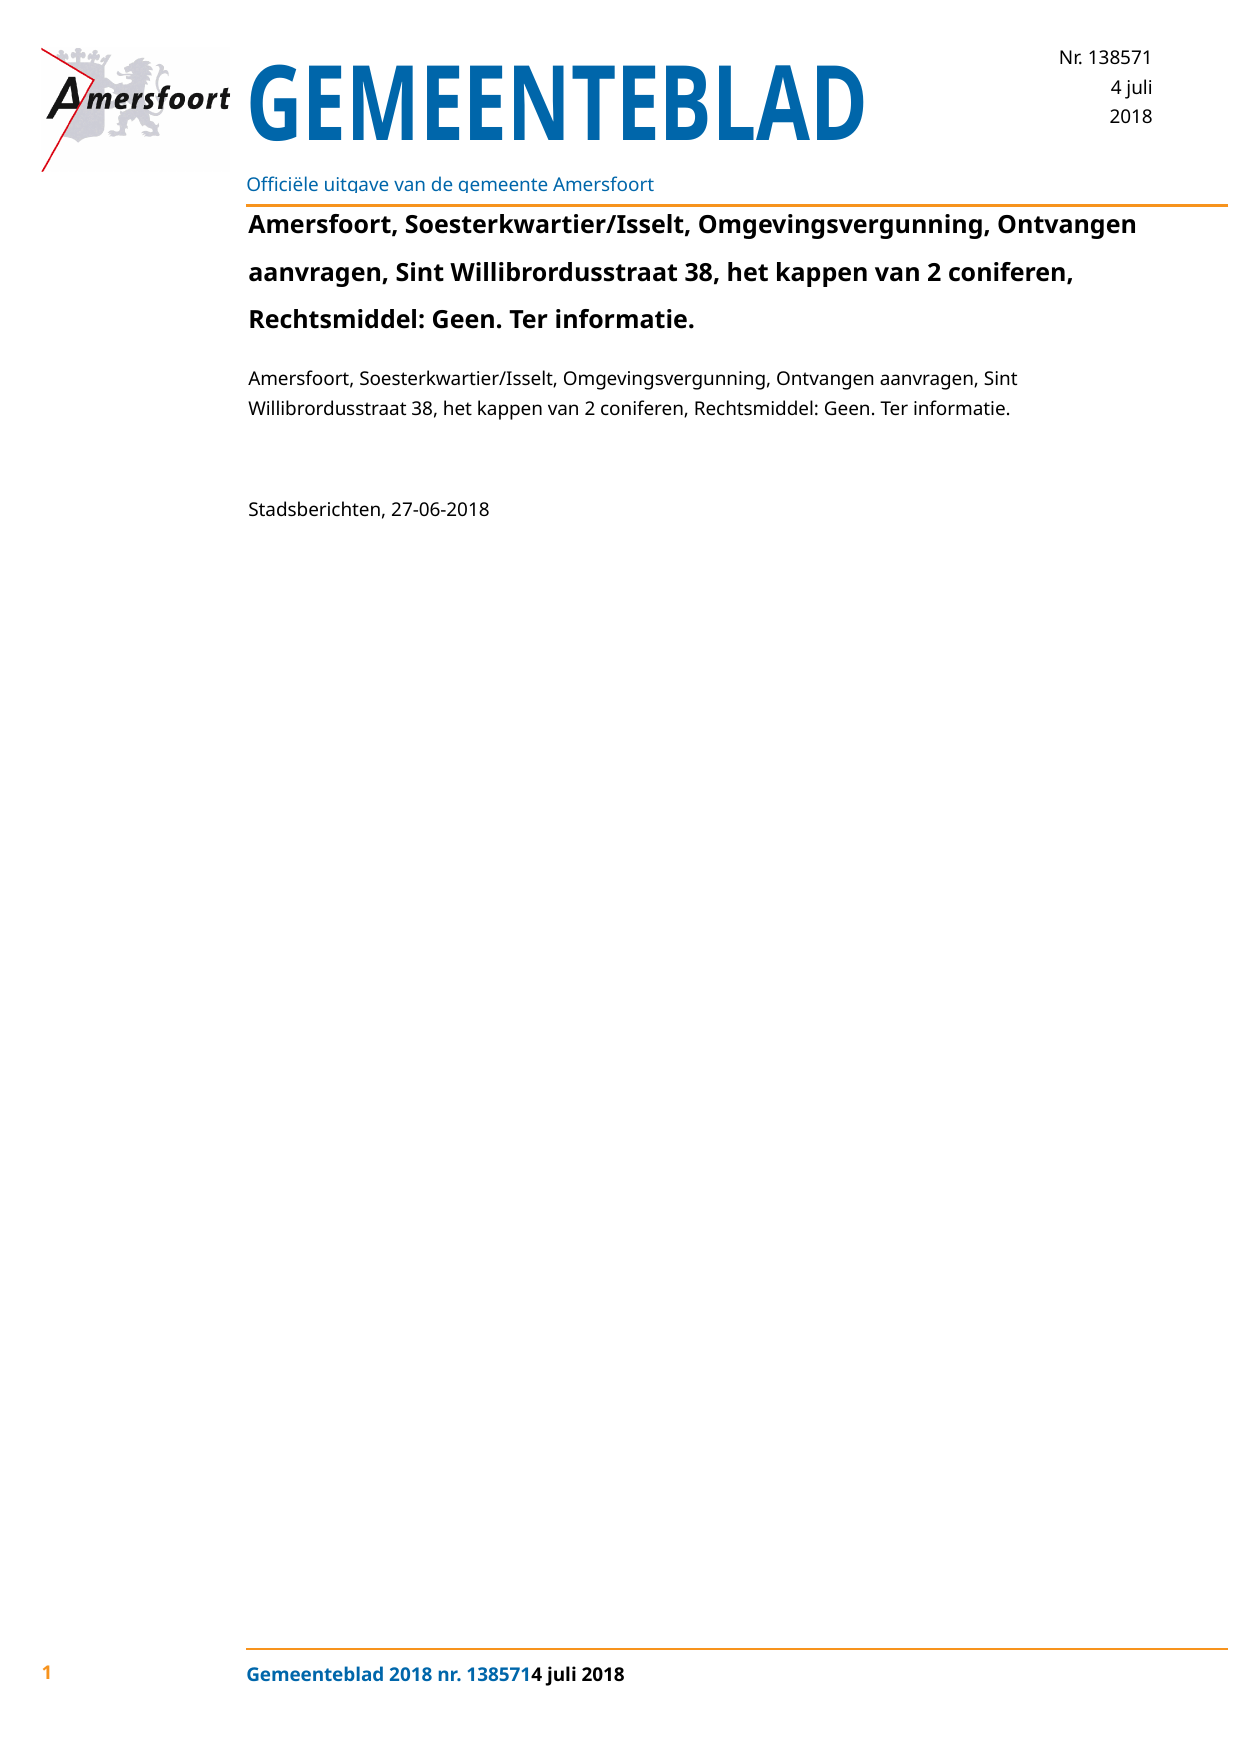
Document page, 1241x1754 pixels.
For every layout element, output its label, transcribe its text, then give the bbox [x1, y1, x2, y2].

picture [41, 47, 231, 172]
text Amersfoort, Soesterkwartier/Isselt, Omgevingsvergunning, Ontvangen aanvragen, Sint Willibrordusstraat 38, het kappen van 2 coniferen, Rechtsmiddel: Geen. Ter informatie. [248, 207, 1152, 336]
text Amersfoort, Soesterkwartier/Isselt, Omgevingsvergunning, Ontvangen aanvragen, Sint Willibrordusstraat 38, het kappen van 2 coniferen, Rechtsmiddel: Geen. Ter informatie. [248, 366, 1152, 421]
text Stadsberichten, 27-06-2018 [248, 496, 1152, 522]
